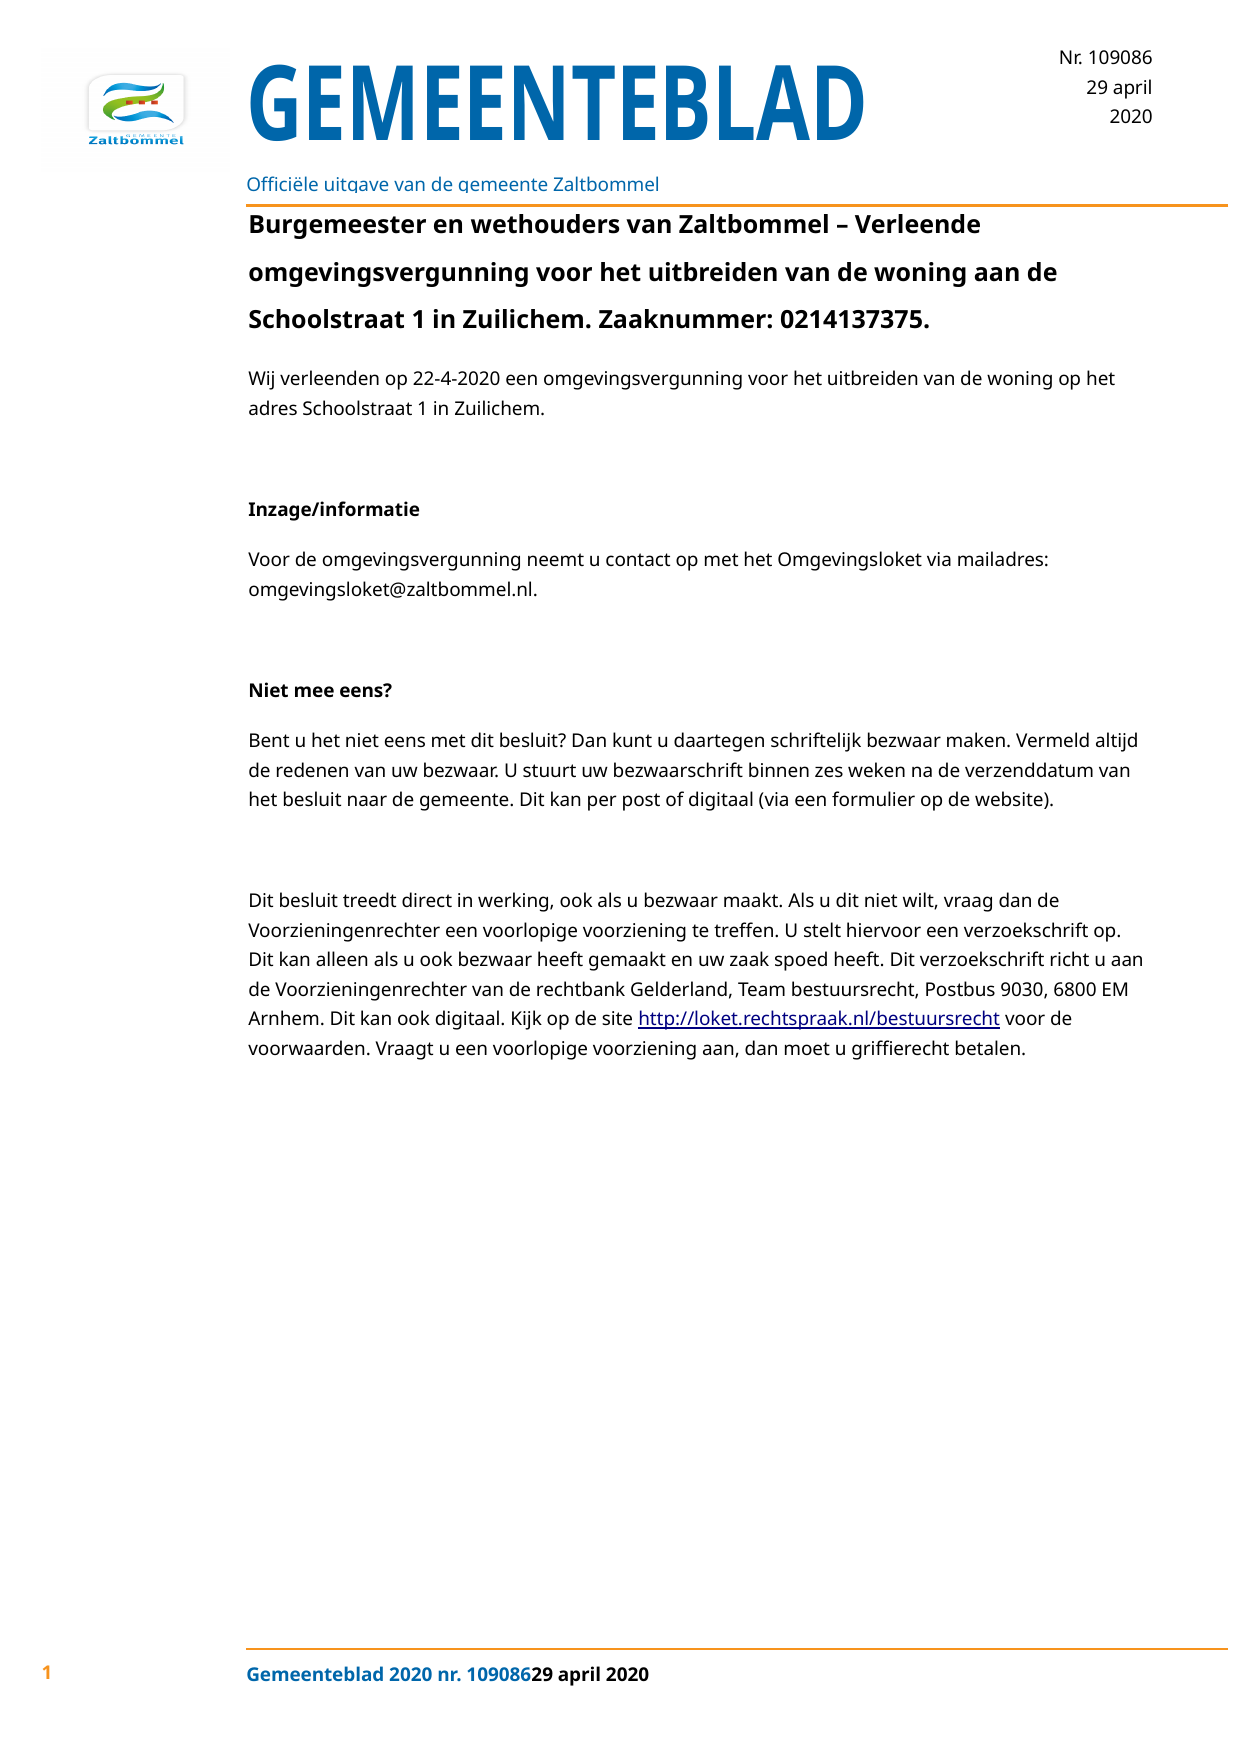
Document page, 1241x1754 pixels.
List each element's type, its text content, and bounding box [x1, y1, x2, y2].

text Voor de omgevingsvergunning neemt u contact op met het Omgevingsloket via mailadres: omgevingsloket@zaltbommel.nl. [248, 546, 1152, 602]
text Wij verleenden op 22-4-2020 een omgevingsvergunning voor het uitbreiden van de woning op het adres Schoolstraat 1 in Zuilichem. [248, 366, 1152, 421]
text Inzage/informatie [248, 496, 1152, 522]
picture [41, 47, 231, 172]
text Burgemeester en wethouders van Zaltbommel – Verleende omgevingsvergunning voor het uitbreiden van de woning aan de Schoolstraat 1 in Zuilichem. Zaaknummer: 0214137375. [248, 207, 1152, 336]
text Niet mee eens? [248, 677, 1152, 702]
text Bent u het niet eens met dit besluit? Dan kunt u daartegen schriftelijk bezwaar maken. Vermeld altijd de redenen van uw bezwaar. U stuurt uw bezwaarschrift binnen zes weken na de verzenddatum van het besluit naar de gemeente. Dit kan per post of digitaal (via een formulier op de website). [248, 727, 1152, 812]
text Dit besluit treedt direct in werking, ook als u bezwaar maakt. Als u dit niet wilt, vraag dan de Voorzieningenrechter een voorlopige voorziening te treffen. U stelt hiervoor een verzoekschrift op. Dit kan alleen als u ook bezwaar heeft gemaakt en uw zaak spoed heeft. Dit verzoekschrift richt u aan de Voorzieningenrechter van de rechtbank Gelderland, Team bestuursrecht, Postbus 9030, 6800 EM Arnhem. Dit kan ook digitaal. Kijk op de site http://loket.rechtspraak.nl/bestuursrecht voor de voorwaarden. Vraagt u een voorlopige voorziening aan, dan moet u griffierecht betalen. [248, 887, 1152, 1061]
